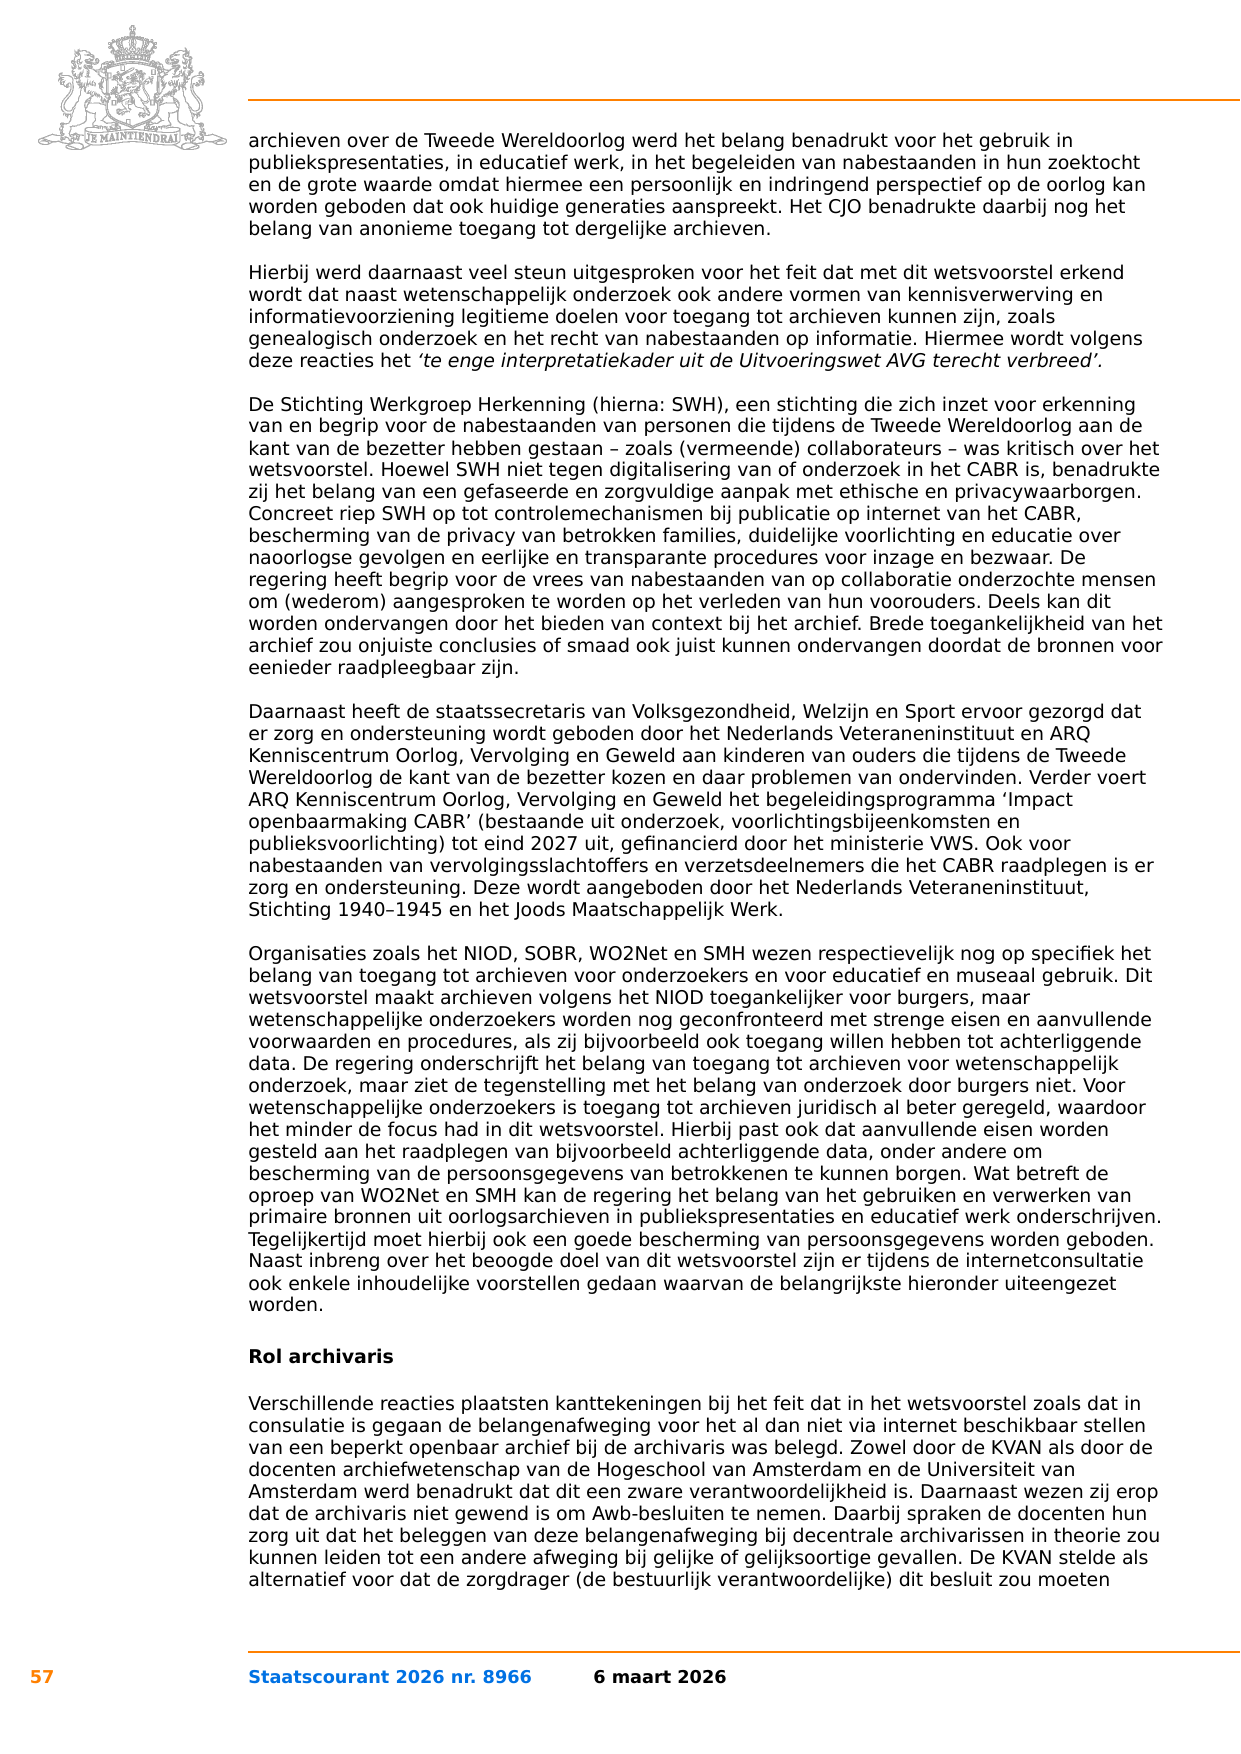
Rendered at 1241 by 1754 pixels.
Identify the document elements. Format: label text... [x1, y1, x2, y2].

text Organisaties zoals het NIOD, SOBR, WO2Net en SMH wezen respectievelijk nog op specifiek het belang van toegang tot archieven voor onderzoekers en voor educatief en museaal gebruik. Dit wetsvoorstel maakt archieven volgens het NIOD toegankelijker voor burgers, maar wetenschappelijke onderzoekers worden nog geconfronteerd met strenge eisen en aanvullende voorwaarden en procedures, als zij bijvoorbeeld ook toegang willen hebben tot achterliggende data. De regering onderschrijft het belang van toegang tot archieven voor wetenschappelijk onderzoek, maar ziet de tegenstelling met het belang van onderzoek door burgers niet. Voor wetenschappelijke onderzoekers is toegang tot archieven juridisch al beter geregeld, waardoor het minder de focus had in dit wetsvoorstel. Hierbij past ook dat aanvullende eisen worden gesteld aan het raadplegen van bijvoorbeeld achterliggende data, onder andere om bescherming van de persoonsgegevens van betrokkenen te kunnen borgen. Wat betreft de oproep van WO2Net en SMH kan de regering het belang van het gebruiken en verwerken van primaire bronnen uit oorlogsarchieven in publiekspresentaties en educatief werk onderschrijven. Tegelijkertijd moet hierbij ook een goede bescherming van persoonsgegevens worden geboden. Naast inbreng over het beoogde doel van dit wetsvoorstel zijn er tijdens de internetconsultatie ook enkele inhoudelijke voorstellen gedaan waarvan de belangrijkste hieronder uiteengezet worden. [248, 943, 1163, 1316]
text Daarnaast heeft de staatssecretaris van Volksgezondheid, Welzijn en Sport ervoor gezorgd dat er zorg en ondersteuning wordt geboden door het Nederlands Veteraneninstituut en ARQ Kenniscentrum Oorlog, Vervolging en Geweld aan kinderen van ouders die tijdens de Tweede Wereldoorlog de kant van de bezetter kozen en daar problemen van ondervinden. Verder voert ARQ Kenniscentrum Oorlog, Vervolging en Geweld het begeleidingsprogramma ‘Impact openbaarmaking CABR’ (bestaande uit onderzoek, voorlichtingsbijeenkomsten en publieksvoorlichting) tot eind 2027 uit, gefinancierd door het ministerie VWS. Ook voor nabestaanden van vervolgingsslachtoffers en verzetsdeelnemers die het CABR raadplegen is er zorg en ondersteuning. Deze wordt aangeboden door het Nederlands Veteraneninstituut, Stichting 1940–1945 en het Joods Maatschappelijk Werk. [248, 701, 1163, 921]
text Hierbij werd daarnaast veel steun uitgesproken voor het feit dat met dit wetsvoorstel erkend wordt dat naast wetenschappelijk onderzoek ook andere vormen van kennisverwerving en informatievoorziening legitieme doelen voor toegang tot archieven kunnen zijn, zoals genealogisch onderzoek en het recht van nabestaanden op informatie. Hiermee wordt volgens deze reacties het ‘te enge interpretatiekader uit de Uitvoeringswet AVG terecht verbreed’. [248, 262, 1163, 372]
text archieven over de Tweede Wereldoorlog werd het belang benadrukt voor het gebruik in publiekspresentaties, in educatief werk, in het begeleiden van nabestaanden in hun zoektocht en de grote waarde omdat hiermee een persoonlijk en indringend perspectief op de oorlog kan worden geboden dat ook huidige generaties aanspreekt. Het CJO benadrukte daarbij nog het belang van anonieme toegang tot dergelijke archieven. [248, 130, 1163, 240]
text De Stichting Werkgroep Herkenning (hierna: SWH), een stichting die zich inzet voor erkenning van en begrip voor de nabestaanden van personen die tijdens de Tweede Wereldoorlog aan de kant van de bezetter hebben gestaan – zoals (vermeende) collaborateurs – was kritisch over het wetsvoorstel. Hoewel SWH niet tegen digitalisering van of onderzoek in het CABR is, benadrukte zij het belang van een gefaseerde en zorgvuldige aanpak met ethische en privacywaarborgen. Concreet riep SWH op tot controlemechanismen bij publicatie op internet van het CABR, bescherming van de privacy van betrokken families, duidelijke voorlichting en educatie over naoorlogse gevolgen en eerlijke en transparante procedures voor inzage en bezwaar. De regering heeft begrip voor de vrees van nabestaanden van op collaboratie onderzochte mensen om (wederom) aangesproken te worden op het verleden van hun voorouders. Deels kan dit worden ondervangen door het bieden van context bij het archief. Brede toegankelijkheid van het archief zou onjuiste conclusies of smaad ook juist kunnen ondervangen doordat de bronnen voor eenieder raadpleegbaar zijn. [248, 393, 1163, 679]
picture [38, 25, 227, 150]
subtitle Rol archivaris [248, 1346, 1163, 1368]
text Verschillende reacties plaatsten kanttekeningen bij het feit dat in het wetsvoorstel zoals dat in consulatie is gegaan de belangenafweging voor het al dan niet via internet beschikbaar stellen van een beperkt openbaar archief bij de archivaris was belegd. Zowel door de KVAN als door de docenten archiefwetenschap van de Hogeschool van Amsterdam en de Universiteit van Amsterdam werd benadrukt dat dit een zware verantwoordelijkheid is. Daarnaast wezen zij erop dat de archivaris niet gewend is om Awb-besluiten te nemen. Daarbij spraken de docenten hun zorg uit dat het beleggen van deze belangenafweging bij decentrale archivarissen in theorie zou kunnen leiden tot een andere afweging bij gelijke of gelijksoortige gevallen. De KVAN stelde als alternatief voor dat de zorgdrager (de bestuurlijk verantwoordelijke) dit besluit zou moeten [248, 1393, 1163, 1591]
